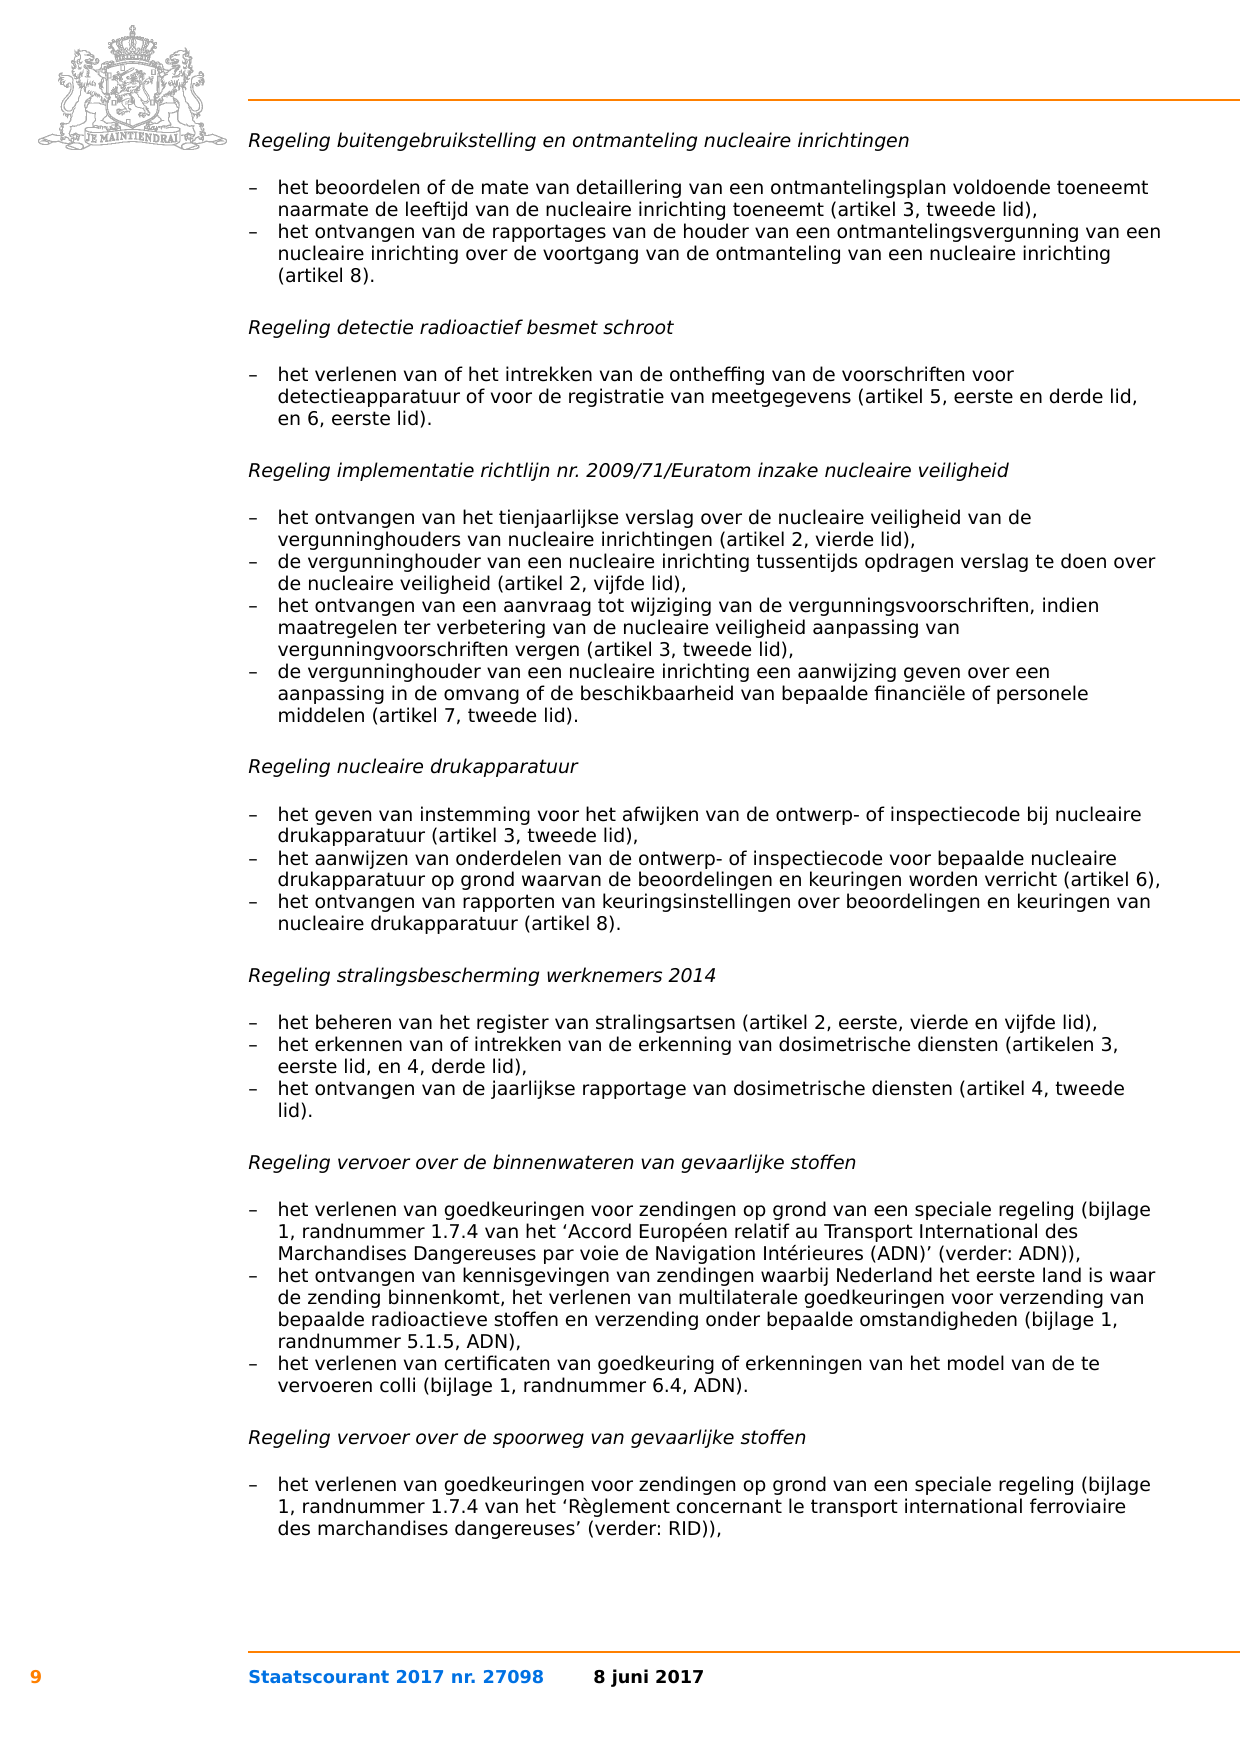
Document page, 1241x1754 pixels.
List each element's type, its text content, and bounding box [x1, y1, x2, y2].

text – de vergunninghouder van een nucleaire inrichting tussentijds opdragen verslag te doen over de nucleaire veiligheid (artikel 2, vijfde lid), [248, 551, 1163, 594]
subtitle Regeling stralingsbescherming werknemers 2014 [248, 965, 1163, 987]
text – het ontvangen van rapporten van keuringsinstellingen over beoordelingen en keuringen van nucleaire drukapparatuur (artikel 8). [248, 891, 1163, 935]
text – het verlenen van goedkeuringen voor zendingen op grond van een speciale regeling (bijlage 1, randnummer 1.7.4 van het ‘Accord Européen relatif au Transport International des Marchandises Dangereuses par voie de Navigation Intérieures (ADN)’ (verder: ADN)), [248, 1199, 1163, 1265]
subtitle Regeling vervoer over de binnenwateren van gevaarlijke stoffen [248, 1152, 1163, 1174]
text – het ontvangen van een aanvraag tot wijziging van de vergunningsvoorschriften, indien maatregelen ter verbetering van de nucleaire veiligheid aanpassing van vergunningvoorschriften vergen (artikel 3, tweede lid), [248, 594, 1163, 661]
text – het geven van instemming voor het afwijken van de ontwerp- of inspectiecode bij nucleaire drukapparatuur (artikel 3, tweede lid), [248, 803, 1163, 847]
text – het erkennen van of intrekken van de erkenning van dosimetrische diensten (artikelen 3, eerste lid, en 4, derde lid), [248, 1034, 1163, 1078]
text – het beheren van het register van stralingsartsen (artikel 2, eerste, vierde en vijfde lid), [248, 1012, 1163, 1034]
text – het ontvangen van kennisgevingen van zendingen waarbij Nederland het eerste land is waar de zending binnenkomt, het verlenen van multilaterale goedkeuringen voor verzending van bepaalde radioactieve stoffen en verzending onder bepaalde omstandigheden (bijlage 1, randnummer 5.1.5, ADN), [248, 1265, 1163, 1353]
subtitle Regeling vervoer over de spoorweg van gevaarlijke stoffen [248, 1427, 1163, 1449]
subtitle Regeling detectie radioactief besmet schroot [248, 317, 1163, 339]
text – het ontvangen van de rapportages van de houder van een ontmantelingsvergunning van een nucleaire inrichting over de voortgang van de ontmanteling van een nucleaire inrichting (artikel 8). [248, 221, 1163, 287]
text – het ontvangen van het tienjaarlijkse verslag over de nucleaire veiligheid van de vergunninghouders van nucleaire inrichtingen (artikel 2, vierde lid), [248, 507, 1163, 551]
text – het ontvangen van de jaarlijkse rapportage van dosimetrische diensten (artikel 4, tweede lid). [248, 1078, 1163, 1122]
picture [38, 25, 227, 150]
text – het verlenen van certificaten van goedkeuring of erkenningen van het model van de te vervoeren colli (bijlage 1, randnummer 6.4, ADN). [248, 1353, 1163, 1397]
text – de vergunninghouder van een nucleaire inrichting een aanwijzing geven over een aanpassing in de omvang of de beschikbaarheid van bepaalde financiële of personele middelen (artikel 7, tweede lid). [248, 661, 1163, 726]
text – het verlenen van of het intrekken van de ontheffing van de voorschriften voor detectieapparatuur of voor de registratie van meetgegevens (artikel 5, eerste en derde lid, en 6, eerste lid). [248, 364, 1163, 430]
subtitle Regeling implementatie richtlijn nr. 2009/71/Euratom inzake nucleaire veiligheid [248, 460, 1163, 482]
text – het aanwijzen van onderdelen van de ontwerp- of inspectiecode voor bepaalde nucleaire drukapparatuur op grond waarvan de beoordelingen en keuringen worden verricht (artikel 6), [248, 847, 1163, 891]
subtitle Regeling buitengebruikstelling en ontmanteling nucleaire inrichtingen [248, 130, 1163, 152]
text – het beoordelen of de mate van detaillering van een ontmantelingsplan voldoende toeneemt naarmate de leeftijd van de nucleaire inrichting toeneemt (artikel 3, tweede lid), [248, 177, 1163, 221]
text – het verlenen van goedkeuringen voor zendingen op grond van een speciale regeling (bijlage 1, randnummer 1.7.4 van het ‘Règlement concernant le transport international ferroviaire des marchandises dangereuses’ (verder: RID)), [248, 1474, 1163, 1540]
subtitle Regeling nucleaire drukapparatuur [248, 756, 1163, 778]
